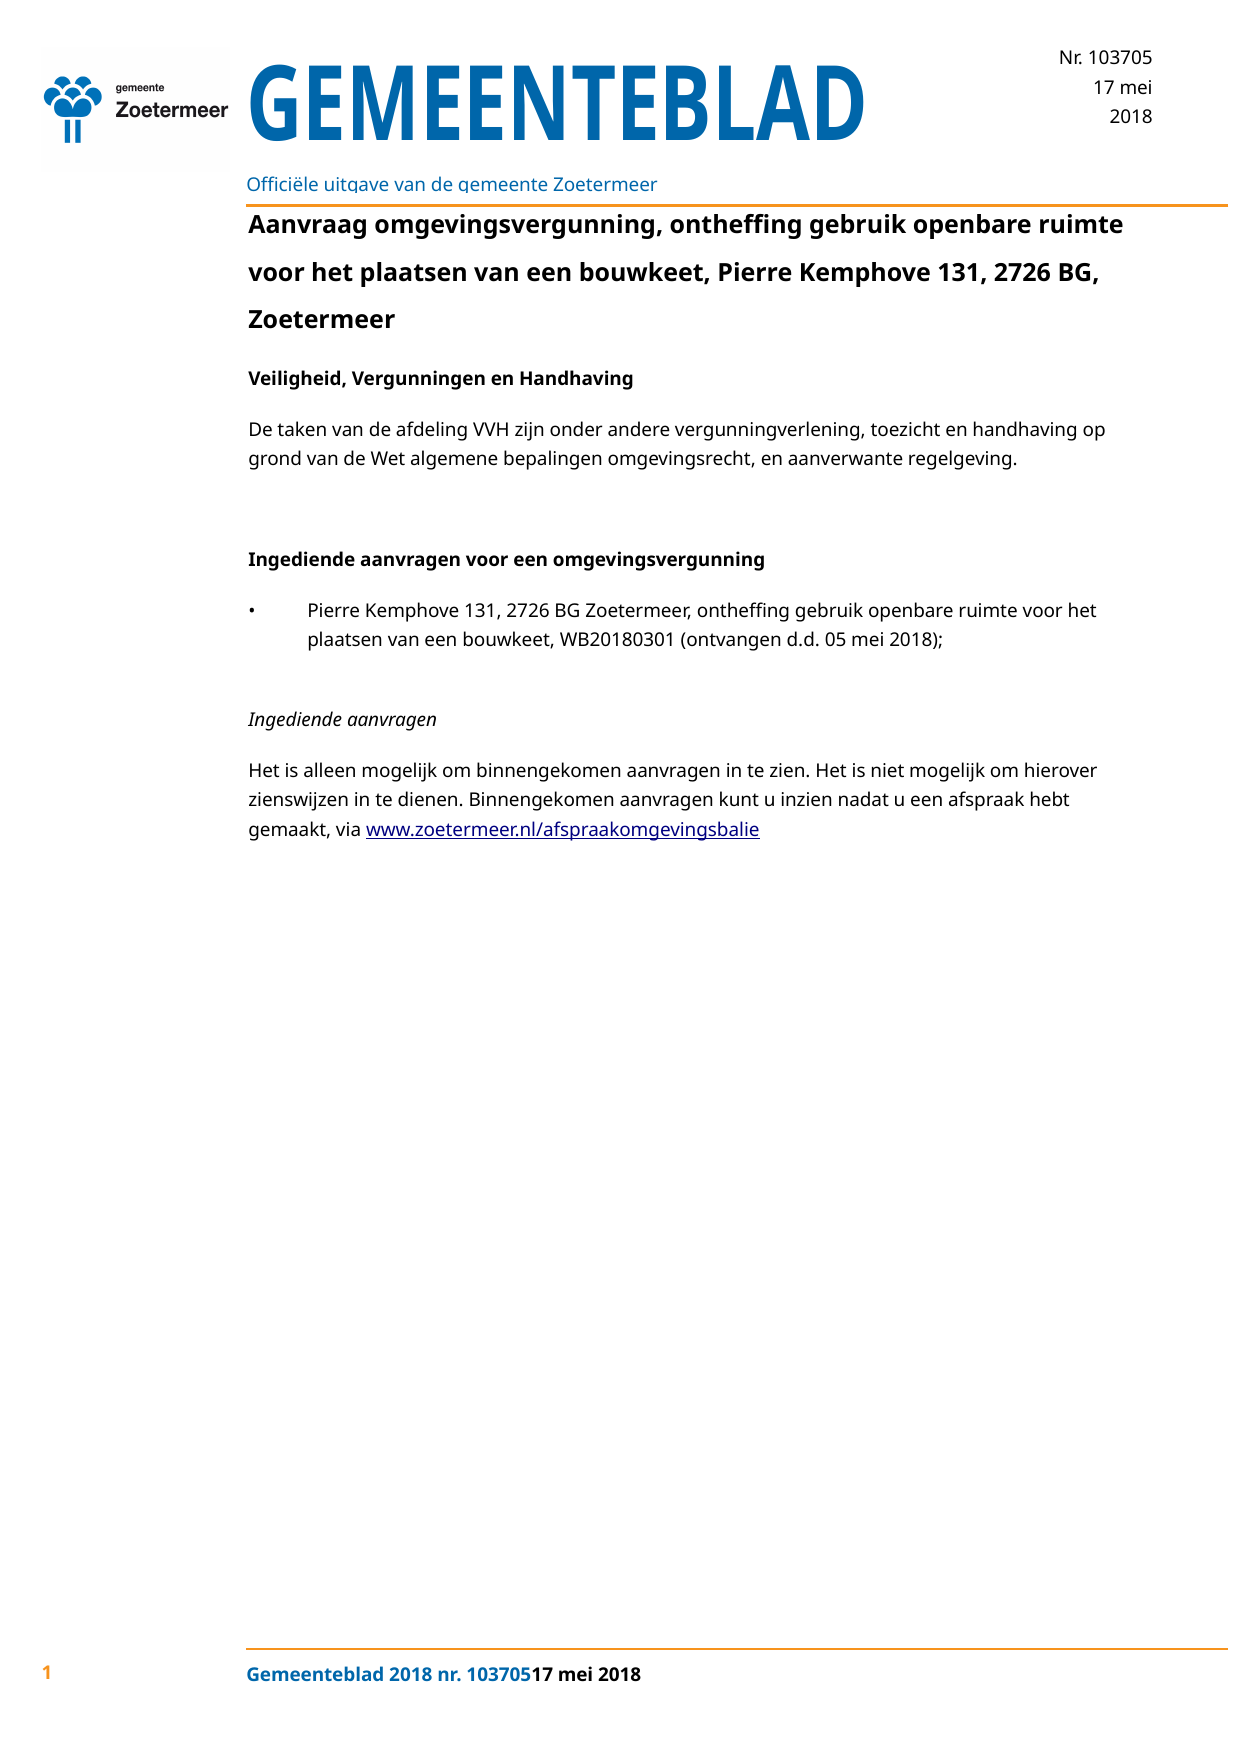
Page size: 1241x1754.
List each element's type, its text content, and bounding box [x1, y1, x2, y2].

text Aanvraag omgevingsvergunning, ontheffing gebruik openbare ruimte voor het plaatsen van een bouwkeet, Pierre Kemphove 131, 2726 BG, Zoetermeer [248, 207, 1152, 336]
text Ingediende aanvragen [248, 706, 1152, 732]
text De taken van de afdeling VVH zijn onder andere vergunningverlening, toezicht en handhaving op grond van de Wet algemene bepalingen omgevingsrecht, en aanverwante regelgeving. [248, 416, 1152, 471]
text Het is alleen mogelijk om binnengekomen aanvragen in te zien. Het is niet mogelijk om hierover zienswijzen in te dienen. Binnengekomen aanvragen kunt u inzien nadat u een afspraak hebt gemaakt, via www.zoetermeer.nl/afspraakomgevingsbalie [248, 757, 1152, 842]
text Veiligheid, Vergunningen en Handhaving [248, 366, 1152, 391]
list Pierre Kemphove 131, 2726 BG Zoetermeer, ontheffing gebruik openbare ruimte voor het plaatsen van een bouwkeet, WB20180301 (ontvangen d.d. 05 mei 2018); [248, 597, 1152, 652]
text Ingediende aanvragen voor een omgevingsvergunning [248, 546, 1152, 572]
picture [41, 47, 231, 172]
